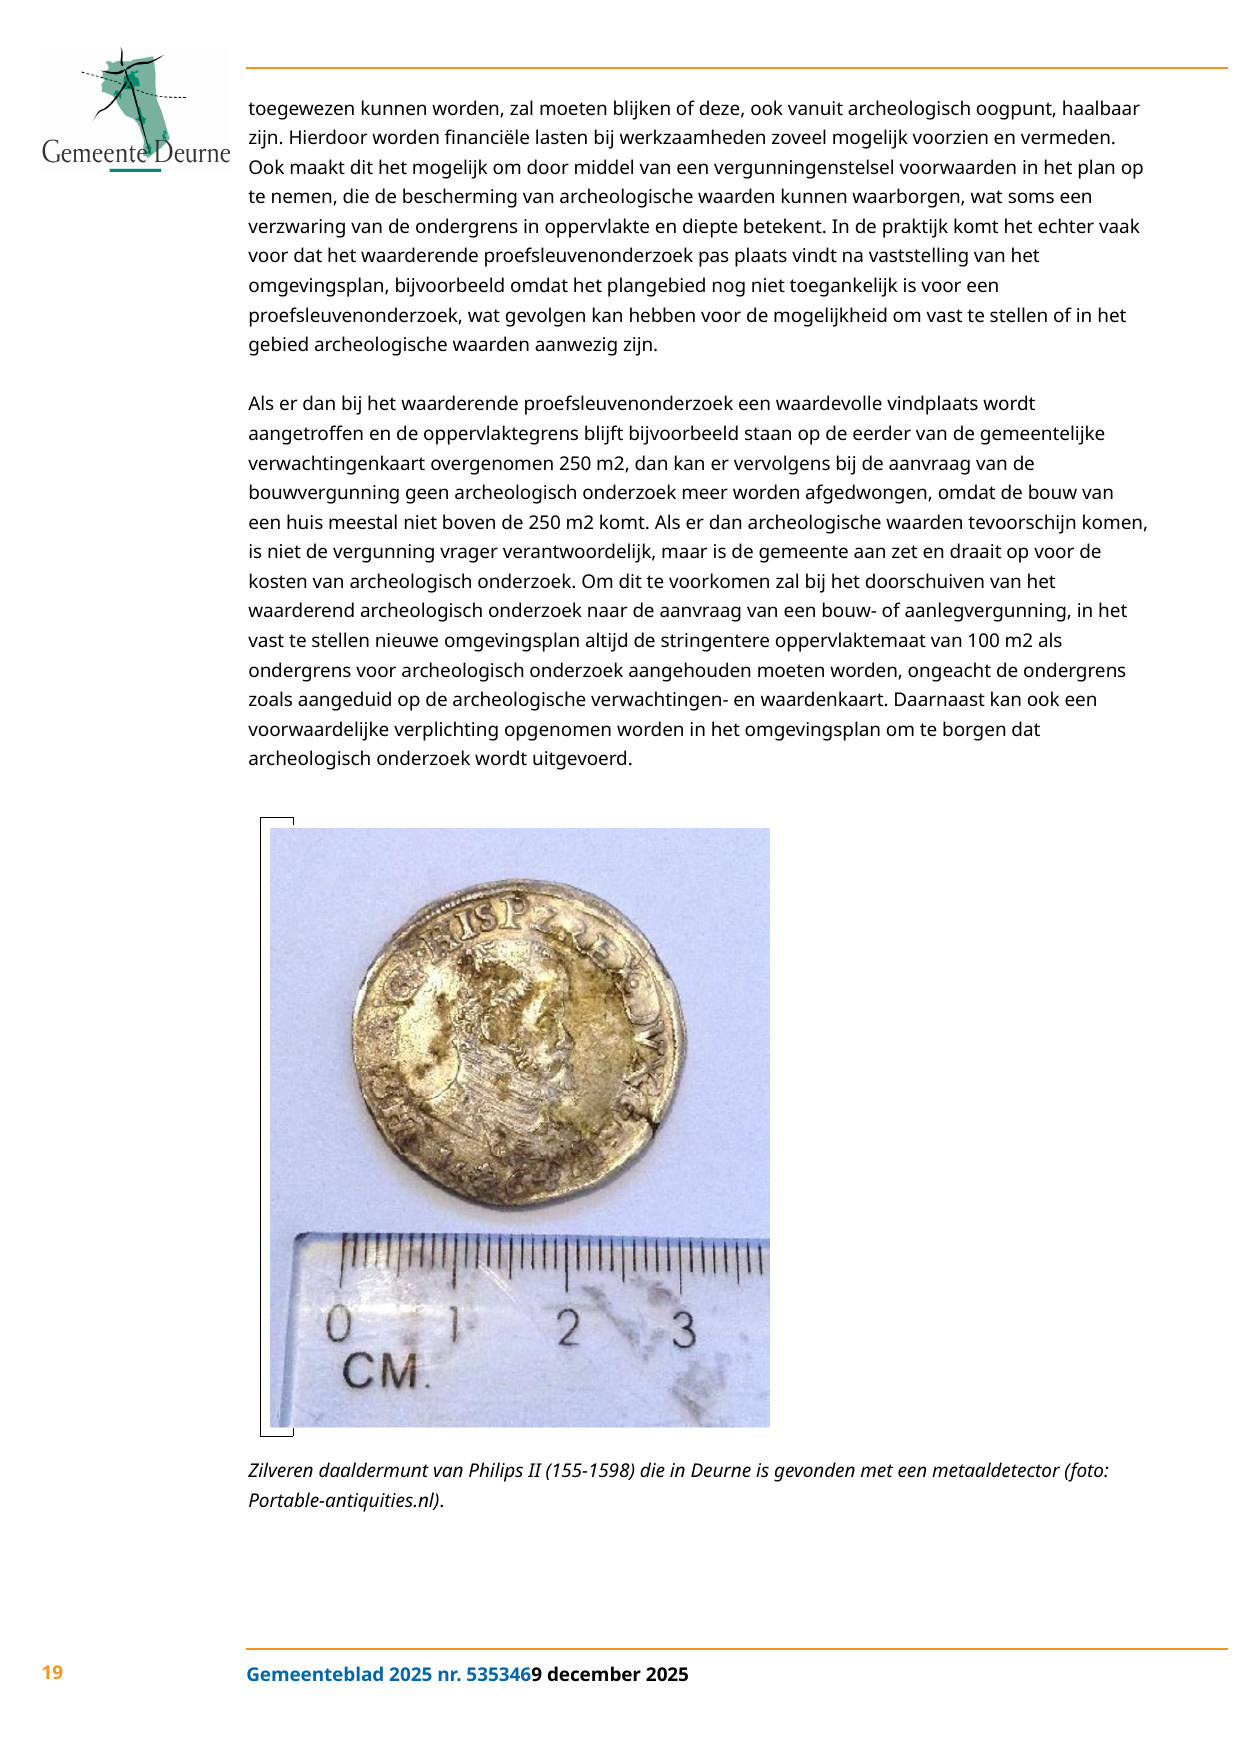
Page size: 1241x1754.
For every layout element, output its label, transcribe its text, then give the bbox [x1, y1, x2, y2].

text toegewezen kunnen worden, zal moeten blijken of deze, ook vanuit archeologisch oogpunt, haalbaar zijn. Hierdoor worden financiële lasten bij werkzaamheden zoveel mogelijk voorzien en vermeden. Ook maakt dit het mogelijk om door middel van een vergunningenstelsel voorwaarden in het plan op te nemen, die de bescherming van archeologische waarden kunnen waarborgen, wat soms een verzwaring van de ondergrens in oppervlakte en diepte betekent. In de praktijk komt het echter vaak voor dat het waarderende proefsleuvenonderzoek pas plaats vindt na vaststelling van het omgevingsplan, bijvoorbeeld omdat het plangebied nog niet toegankelijk is voor een proefsleuvenonderzoek, wat gevolgen kan hebben voor de mogelijkheid om vast te stellen of in het gebied archeologische waarden aanwezig zijn. [248, 95, 1152, 357]
text Zilveren daaldermunt van Philips II (155-1598) die in Deurne is gevonden met een metaaldetector (foto: Portable-antiquities.nl). [248, 1458, 1152, 1513]
picture [41, 47, 231, 172]
text Als er dan bij het waarderende proefsleuvenonderzoek een waardevolle vindplaats wordt aangetroffen en de oppervlaktegrens blijft bijvoorbeeld staan op de eerder van de gemeentelijke verwachtingenkaart overgenomen 250 m2, dan kan er vervolgens bij de aanvraag van de bouwvergunning geen archeologisch onderzoek meer worden afgedwongen, omdat de bouw van een huis meestal niet boven de 250 m2 komt. Als er dan archeologische waarden tevoorschijn komen, is niet de vergunning vrager verantwoordelijk, maar is de gemeente aan zet en draait op voor de kosten van archeologisch onderzoek. Om dit te voorkomen zal bij het doorschuiven van het waarderend archeologisch onderzoek naar de aanvraag van een bouw- of aanlegvergunning, in het vast te stellen nieuwe omgevingsplan altijd de stringentere oppervlaktemaat van 100 m2 als ondergrens voor archeologisch onderzoek aangehouden moeten worden, ongeacht de ondergrens zoals aangeduid op de archeologische verwachtingen- en waardenkaart. Daarnaast kan ook een voorwaardelijke verplichting opgenomen worden in het omgevingsplan om te borgen dat archeologisch onderzoek wordt uitgevoerd. [248, 391, 1152, 771]
picture [268, 825, 771, 1428]
